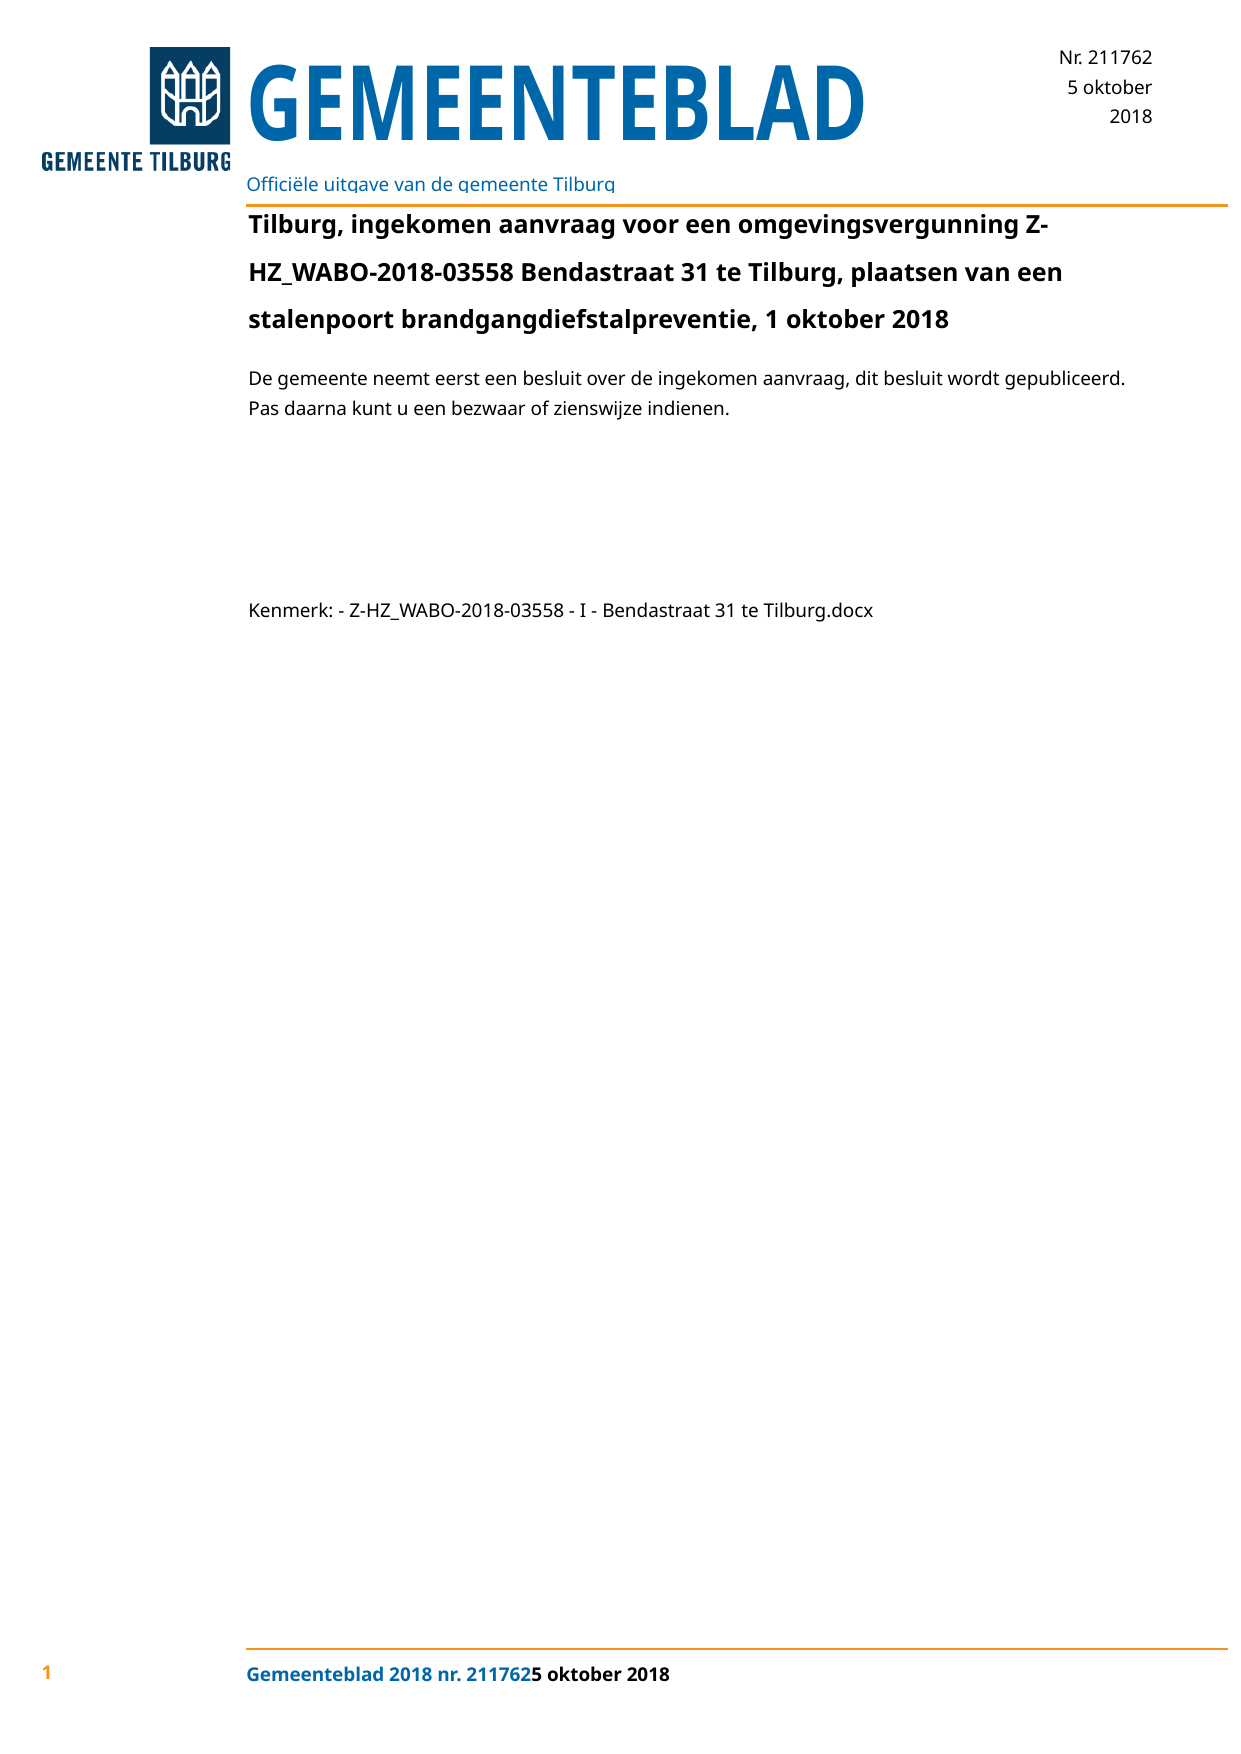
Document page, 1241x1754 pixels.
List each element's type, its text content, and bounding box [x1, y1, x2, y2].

text Kenmerk: - Z-HZ_WABO-2018-03558 - I - Bendastraat 31 te Tilburg.docx [248, 597, 1152, 622]
text De gemeente neemt eerst een besluit over de ingekomen aanvraag, dit besluit wordt gepubliceerd. Pas daarna kunt u een bezwaar of zienswijze indienen. [248, 366, 1152, 421]
text Tilburg, ingekomen aanvraag voor een omgevingsvergunning Z-HZ_WABO-2018-03558 Bendastraat 31 te Tilburg, plaatsen van een stalenpoort brandgangdiefstalpreventie, 1 oktober 2018 [248, 207, 1152, 336]
picture [41, 47, 231, 172]
